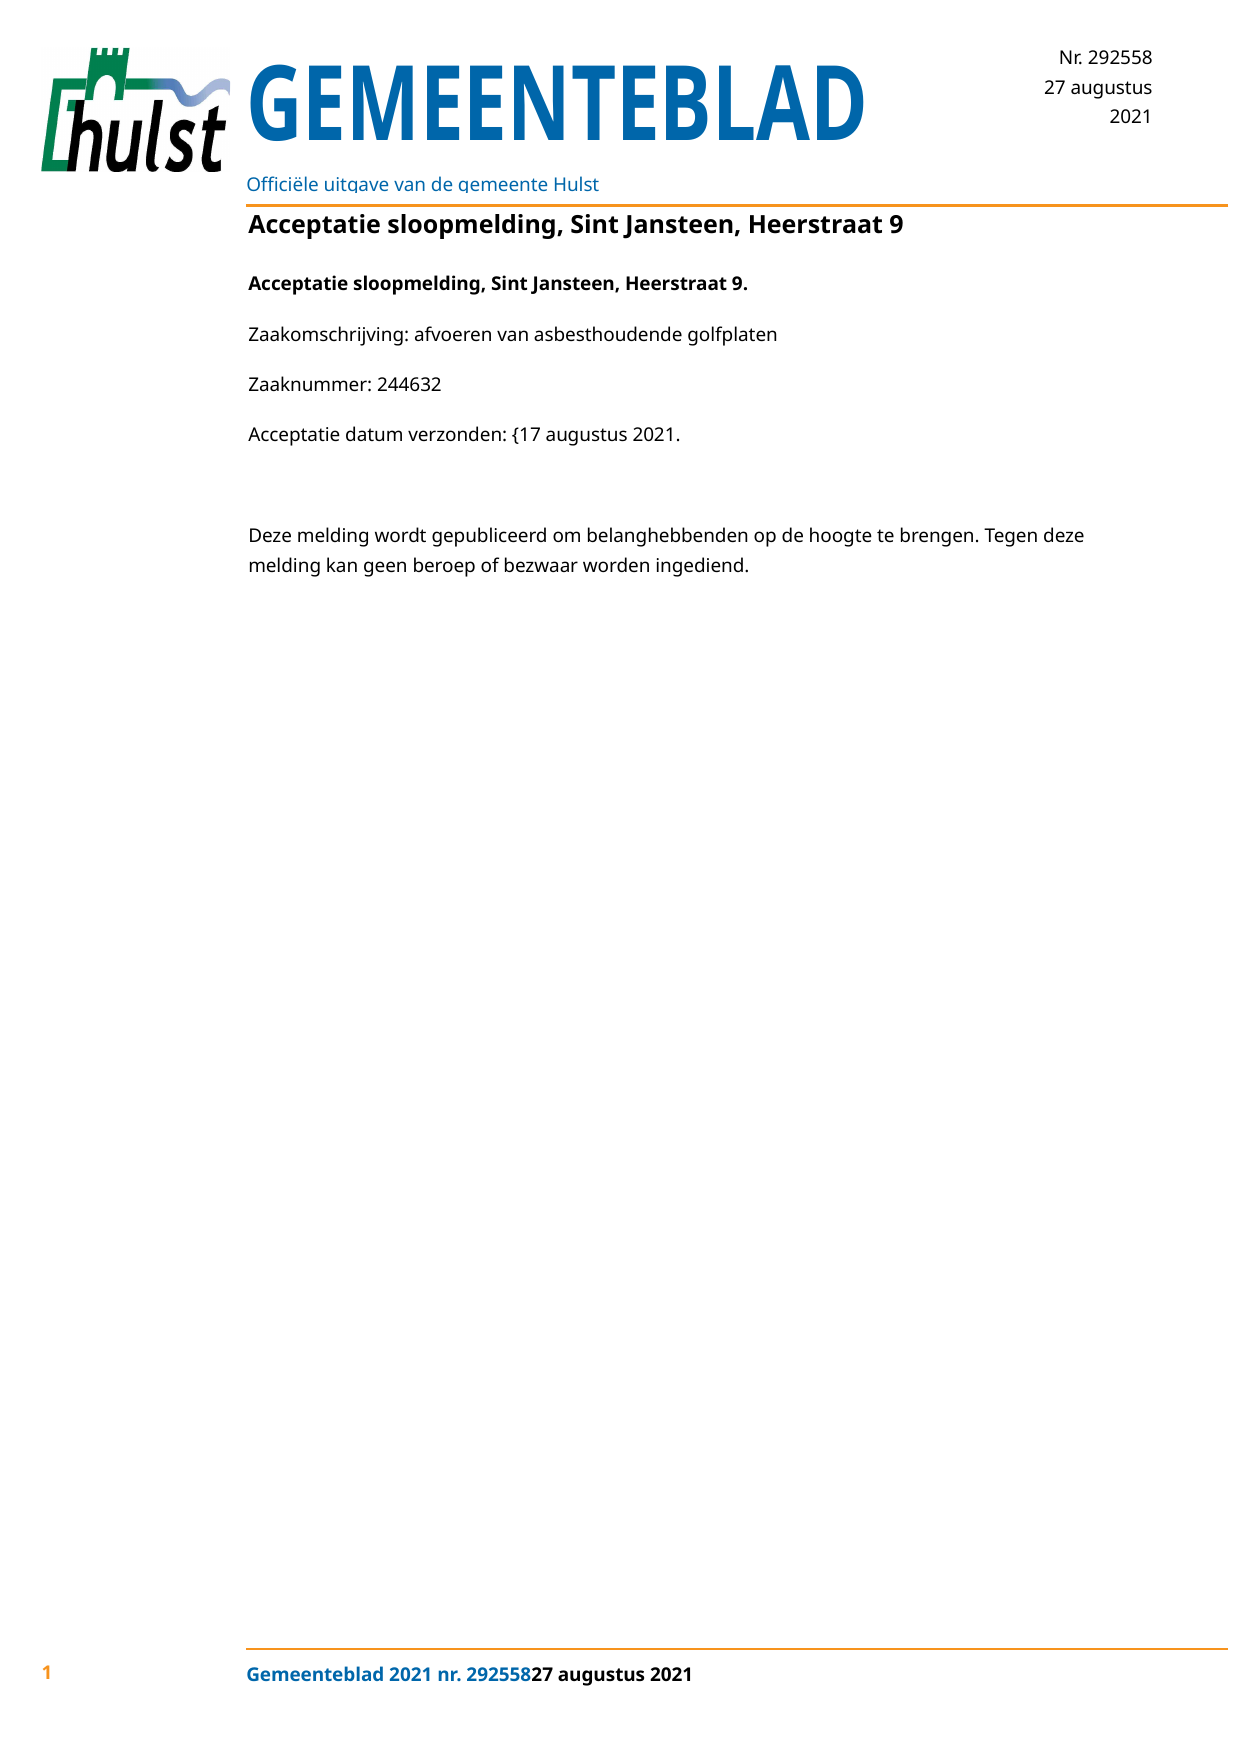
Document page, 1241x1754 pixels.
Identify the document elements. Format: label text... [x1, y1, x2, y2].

text Zaakomschrijving: afvoeren van asbesthoudende golfplaten [248, 321, 1152, 346]
picture [41, 47, 231, 172]
text Acceptatie sloopmelding, Sint Jansteen, Heerstraat 9 [248, 207, 1152, 241]
text Acceptatie sloopmelding, Sint Jansteen, Heerstraat 9. [248, 270, 1152, 296]
text Deze melding wordt gepubliceerd om belanghebbenden op de hoogte te brengen. Tegen deze melding kan geen beroep of bezwaar worden ingediend. [248, 522, 1152, 578]
text Zaaknummer: 244632 [248, 371, 1152, 397]
text Acceptatie datum verzonden: {17 augustus 2021. [248, 422, 1152, 447]
